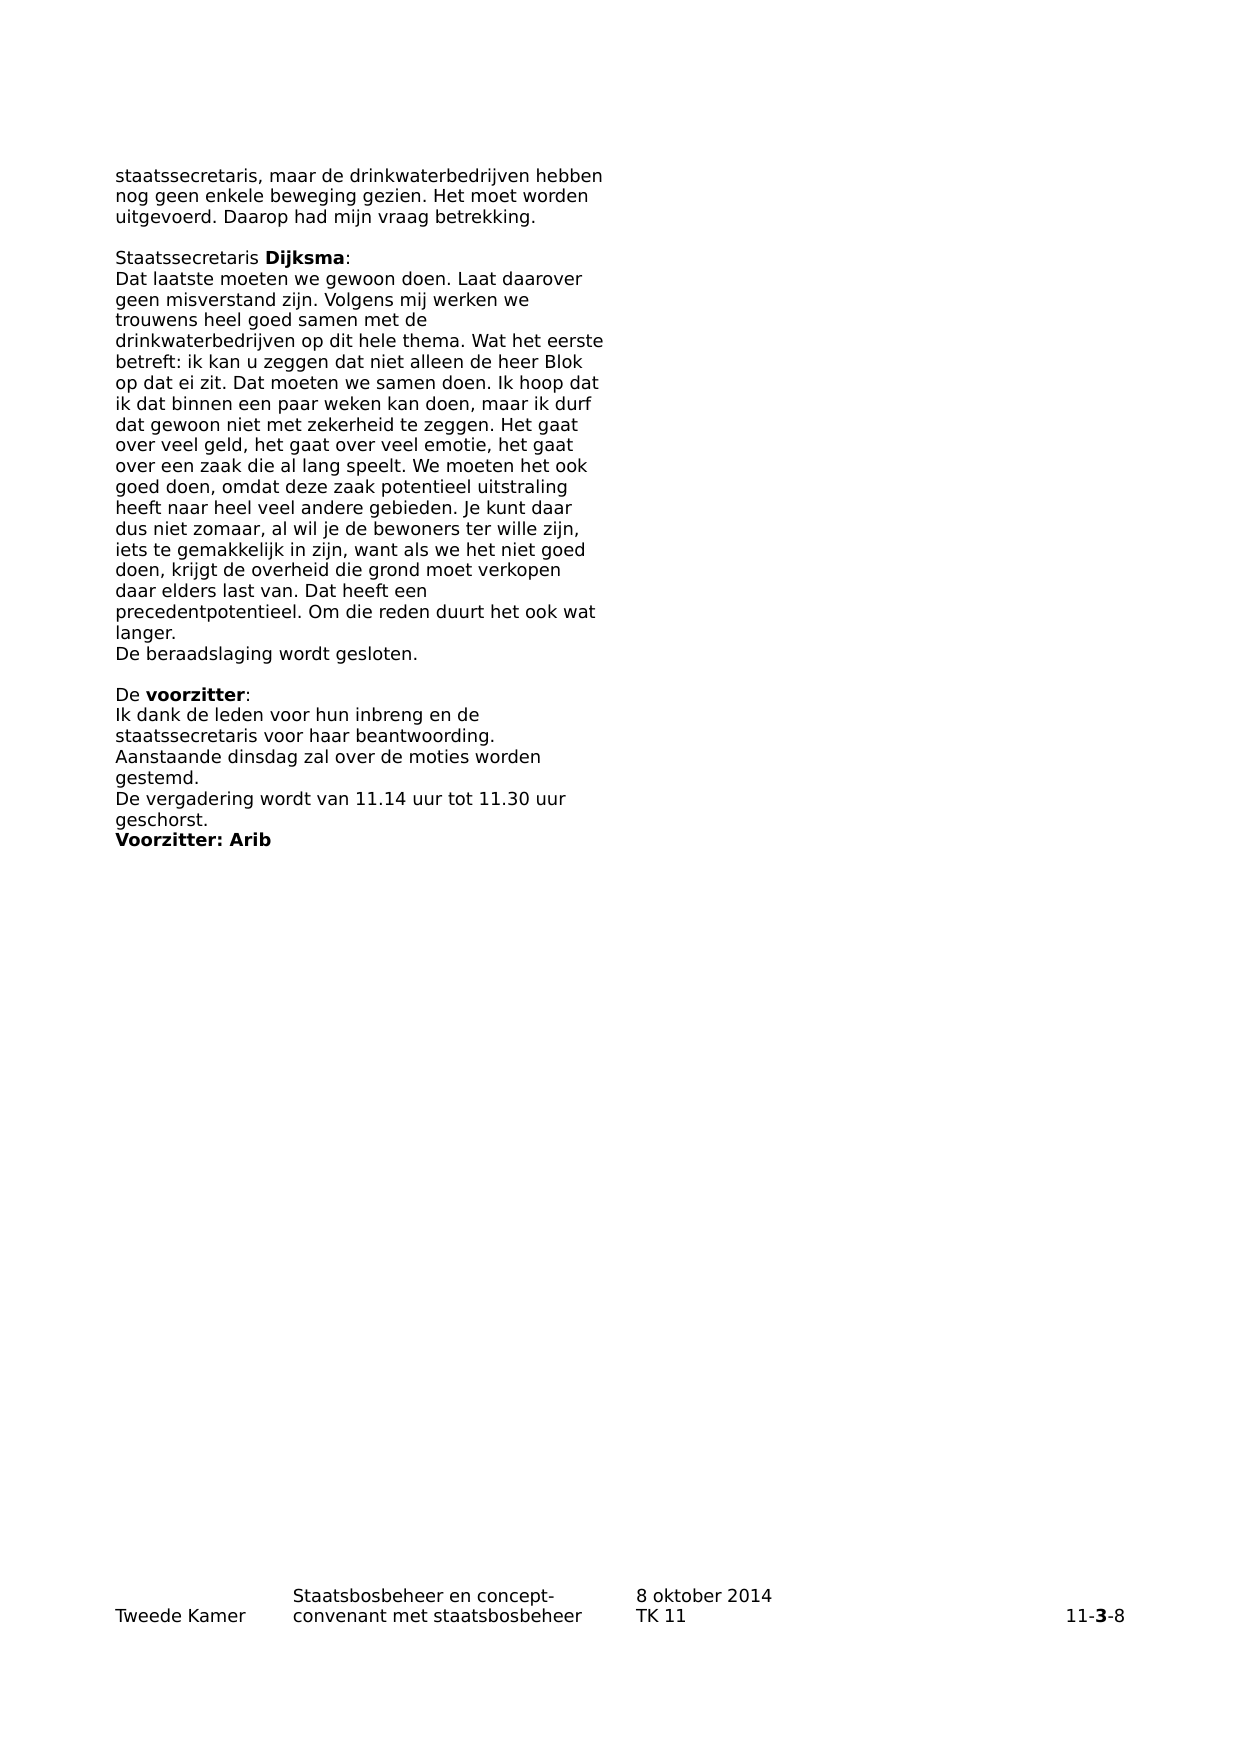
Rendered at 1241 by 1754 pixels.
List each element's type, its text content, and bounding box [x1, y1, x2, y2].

text Ik dank de leden voor hun inbreng en de staatssecretaris voor haar beantwoording. Aanstaande dinsdag zal over de moties worden gestemd. [115, 705, 605, 788]
text Dat laatste moeten we gewoon doen. Laat daarover geen misverstand zijn. Volgens mij werken we trouwens heel goed samen met de drinkwaterbedrijven op dit hele thema. Wat het eerste betreft: ik kan u zeggen dat niet alleen de heer Blok op dat ei zit. Dat moeten we samen doen. Ik hoop dat ik dat binnen een paar weken kan doen, maar ik durf dat gewoon niet met zekerheid te zeggen. Het gaat over veel geld, het gaat over veel emotie, het gaat over een zaak die al lang speelt. We moeten het ook goed doen, omdat deze zaak potentieel uitstraling heeft naar heel veel andere gebieden. Je kunt daar dus niet zomaar, al wil je de bewoners ter wille zijn, iets te gemakkelijk in zijn, want als we het niet goed doen, krijgt de overheid die grond moet verkopen daar elders last van. Dat heeft een precedentpotentieel. Om die reden duurt het ook wat langer. [115, 268, 605, 643]
text De vergadering wordt van 11.14 uur tot 11.30 uur geschorst. [115, 788, 605, 830]
text De voorzitter: [115, 684, 605, 705]
text Staatssecretaris Dijksma: [115, 248, 605, 268]
text Voorzitter: Arib [115, 830, 605, 851]
text De beraadslaging wordt gesloten. [115, 643, 605, 664]
text staatssecretaris, maar de drinkwaterbedrijven hebben nog geen enkele beweging gezien. Het moet worden uitgevoerd. Daarop had mijn vraag betrekking. [115, 165, 605, 228]
